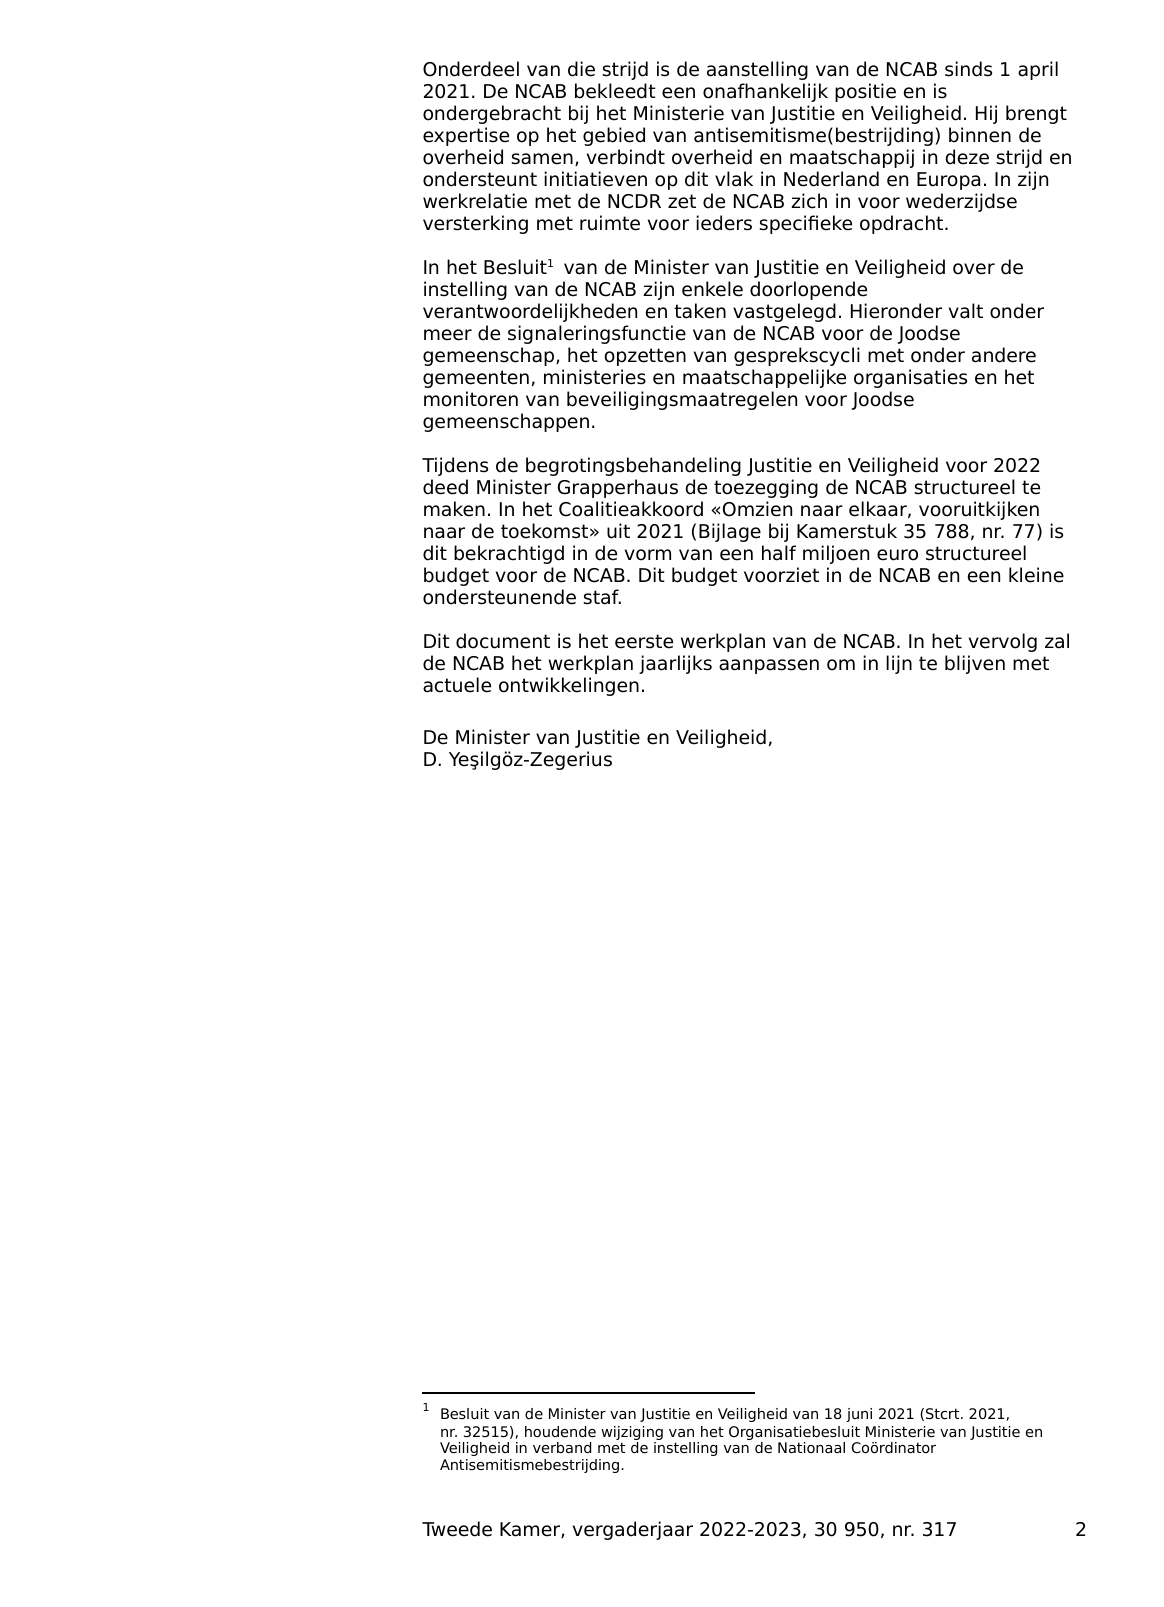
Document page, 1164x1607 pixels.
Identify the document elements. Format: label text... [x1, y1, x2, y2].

text Dit document is het eerste werkplan van de NCAB. In het vervolg zal de NCAB het werkplan jaarlijks aanpassen om in lijn te blijven met actuele ontwikkelingen. [422, 631, 1087, 697]
text Onderdeel van die strijd is de aanstelling van de NCAB sinds 1 april 2021. De NCAB bekleedt een onafhankelijk positie en is ondergebracht bij het Ministerie van Justitie en Veiligheid. Hij brengt expertise op het gebied van antisemitisme(bestrijding) binnen de overheid samen, verbindt overheid en maatschappij in deze strijd en ondersteunt initiatieven op dit vlak in Nederland en Europa. In zijn werkrelatie met de NCDR zet de NCAB zich in voor wederzijdse versterking met ruimte voor ieders specifieke opdracht. [422, 59, 1087, 235]
text De Minister van Justitie en Veiligheid, D. Yeşilgöz-Zegerius [422, 727, 1087, 771]
text Tijdens de begrotingsbehandeling Justitie en Veiligheid voor 2022 deed Minister Grapperhaus de toezegging de NCAB structureel te maken. In het Coalitieakkoord «Omzien naar elkaar, vooruitkijken naar de toekomst» uit 2021 (Bijlage bij Kamerstuk 35 788, nr. 77) is dit bekrachtigd in de vorm van een half miljoen euro structureel budget voor de NCAB. Dit budget voorziet in de NCAB en een kleine ondersteunende staf. [422, 455, 1087, 609]
text Besluit van de Minister van Justitie en Veiligheid van 18 juni 2021 (Stcrt. 2021, nr. 32515), houdende wijziging van het Organisatiebesluit Ministerie van Justitie en Veiligheid in verband met de instelling van de Nationaal Coördinator Antisemitismebestrijding. [422, 1402, 1087, 1474]
text In het Besluit van de Minister van Justitie en Veiligheid over de instelling van de NCAB zijn enkele doorlopende verantwoordelijkheden en taken vastgelegd. Hieronder valt onder meer de signaleringsfunctie van de NCAB voor de Joodse gemeenschap, het opzetten van gesprekscycli met onder andere gemeenten, ministeries en maatschappelijke organisaties en het monitoren van beveiligingsmaatregelen voor Joodse gemeenschappen. [422, 257, 1087, 433]
